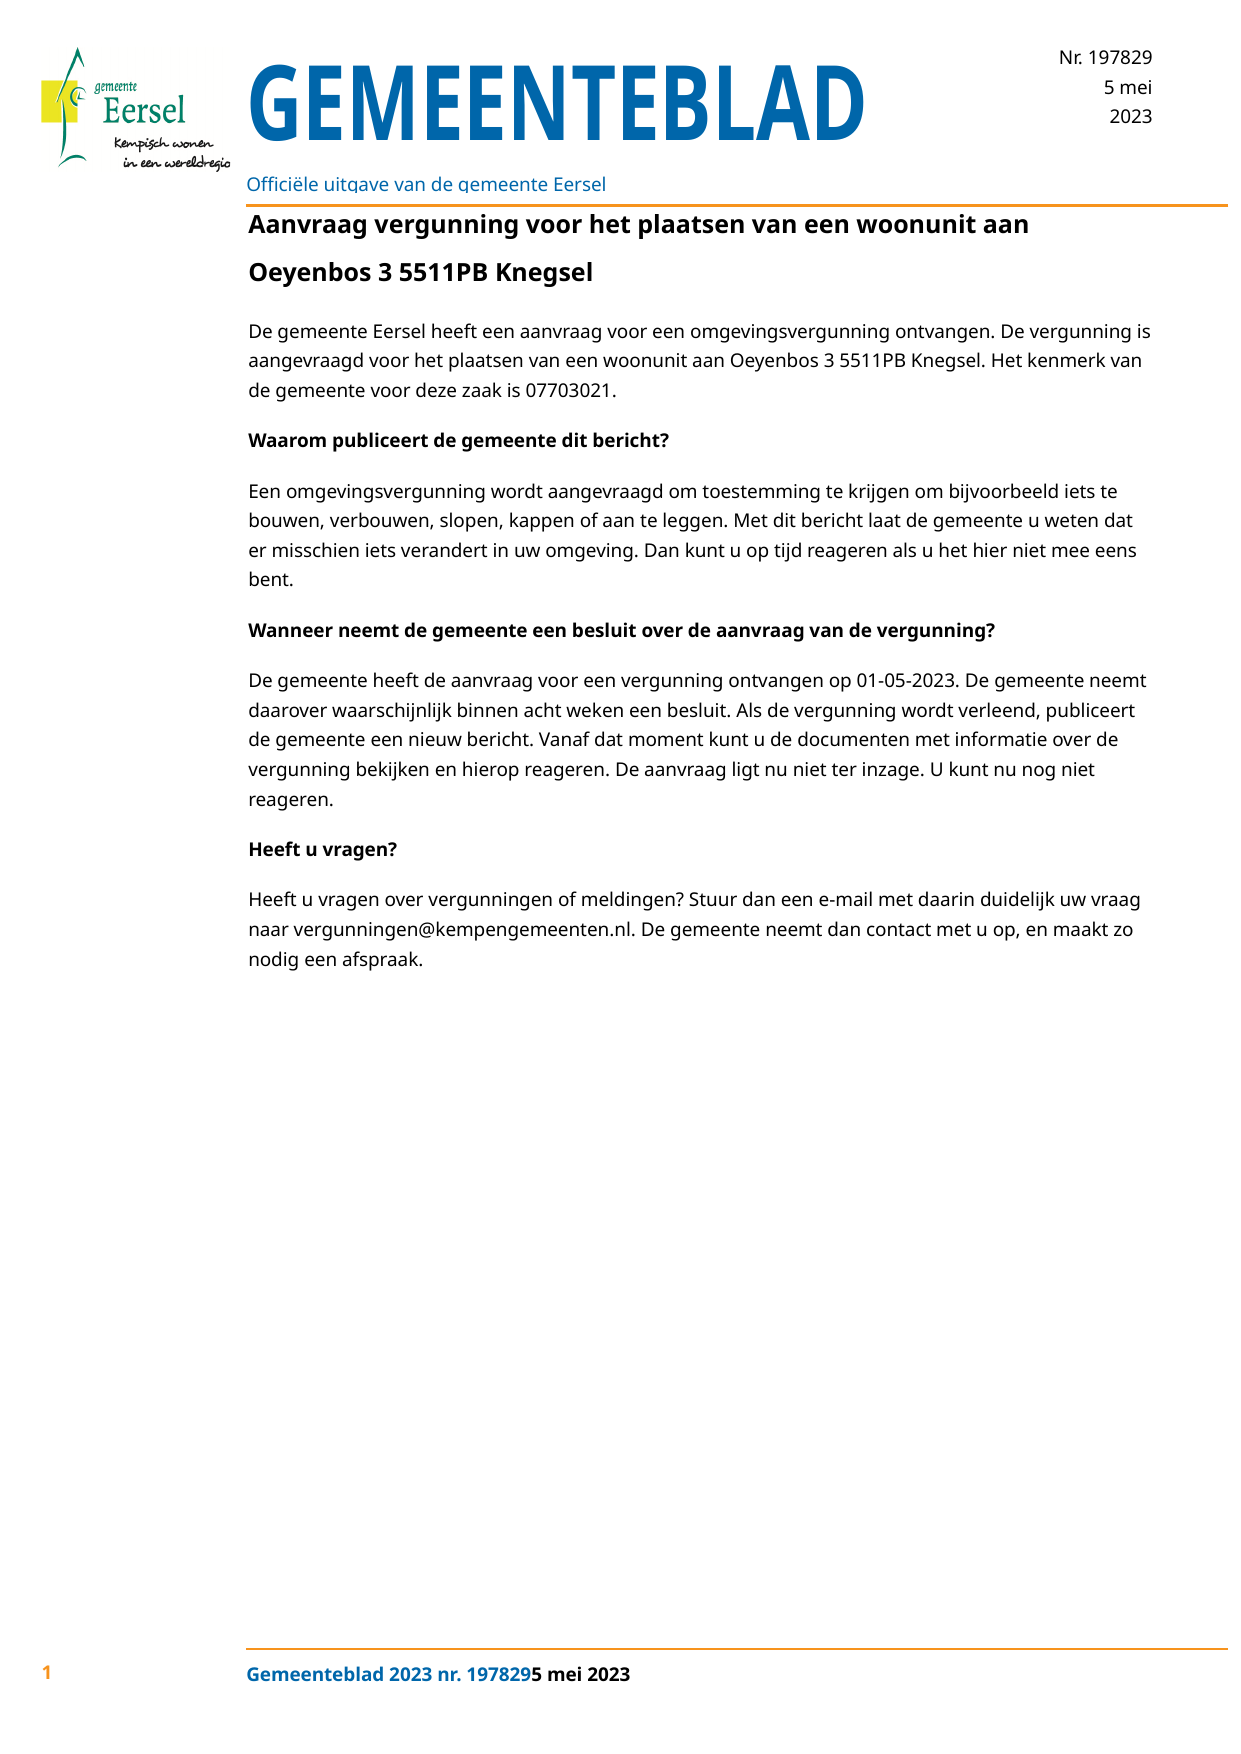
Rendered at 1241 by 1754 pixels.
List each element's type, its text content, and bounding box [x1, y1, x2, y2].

text Heeft u vragen? [248, 836, 1152, 862]
text Aanvraag vergunning voor het plaatsen van een woonunit aan Oeyenbos 3 5511PB Knegsel [248, 207, 1152, 288]
text De gemeente Eersel heeft een aanvraag voor een omgevingsvergunning ontvangen. De vergunning is aangevraagd voor het plaatsen van een woonunit aan Oeyenbos 3 5511PB Knegsel. Het kenmerk van de gemeente voor deze zaak is 07703021. [248, 318, 1152, 403]
text Heeft u vragen over vergunningen of meldingen? Stuur dan een e-mail met daarin duidelijk uw vraag naar vergunningen@kempengemeenten.nl. De gemeente neemt dan contact met u op, en maakt zo nodig een afspraak. [248, 887, 1152, 972]
text Wanneer neemt de gemeente een besluit over de aanvraag van de vergunning? [248, 617, 1152, 643]
picture [41, 47, 231, 172]
text Waarom publiceert de gemeente dit bericht? [248, 427, 1152, 453]
text De gemeente heeft de aanvraag voor een vergunning ontvangen op 01-05-2023. De gemeente neemt daarover waarschijnlijk binnen acht weken een besluit. Als de vergunning wordt verleend, publiceert de gemeente een nieuw bericht. Vanaf dat moment kunt u de documenten met informatie over de vergunning bekijken en hierop reageren. De aanvraag ligt nu niet ter inzage. U kunt nu nog niet reageren. [248, 667, 1152, 812]
text Een omgevingsvergunning wordt aangevraagd om toestemming te krijgen om bijvoorbeeld iets te bouwen, verbouwen, slopen, kappen of aan te leggen. Met dit bericht laat de gemeente u weten dat er misschien iets verandert in uw omgeving. Dan kunt u op tijd reageren als u het hier niet mee eens bent. [248, 478, 1152, 592]
